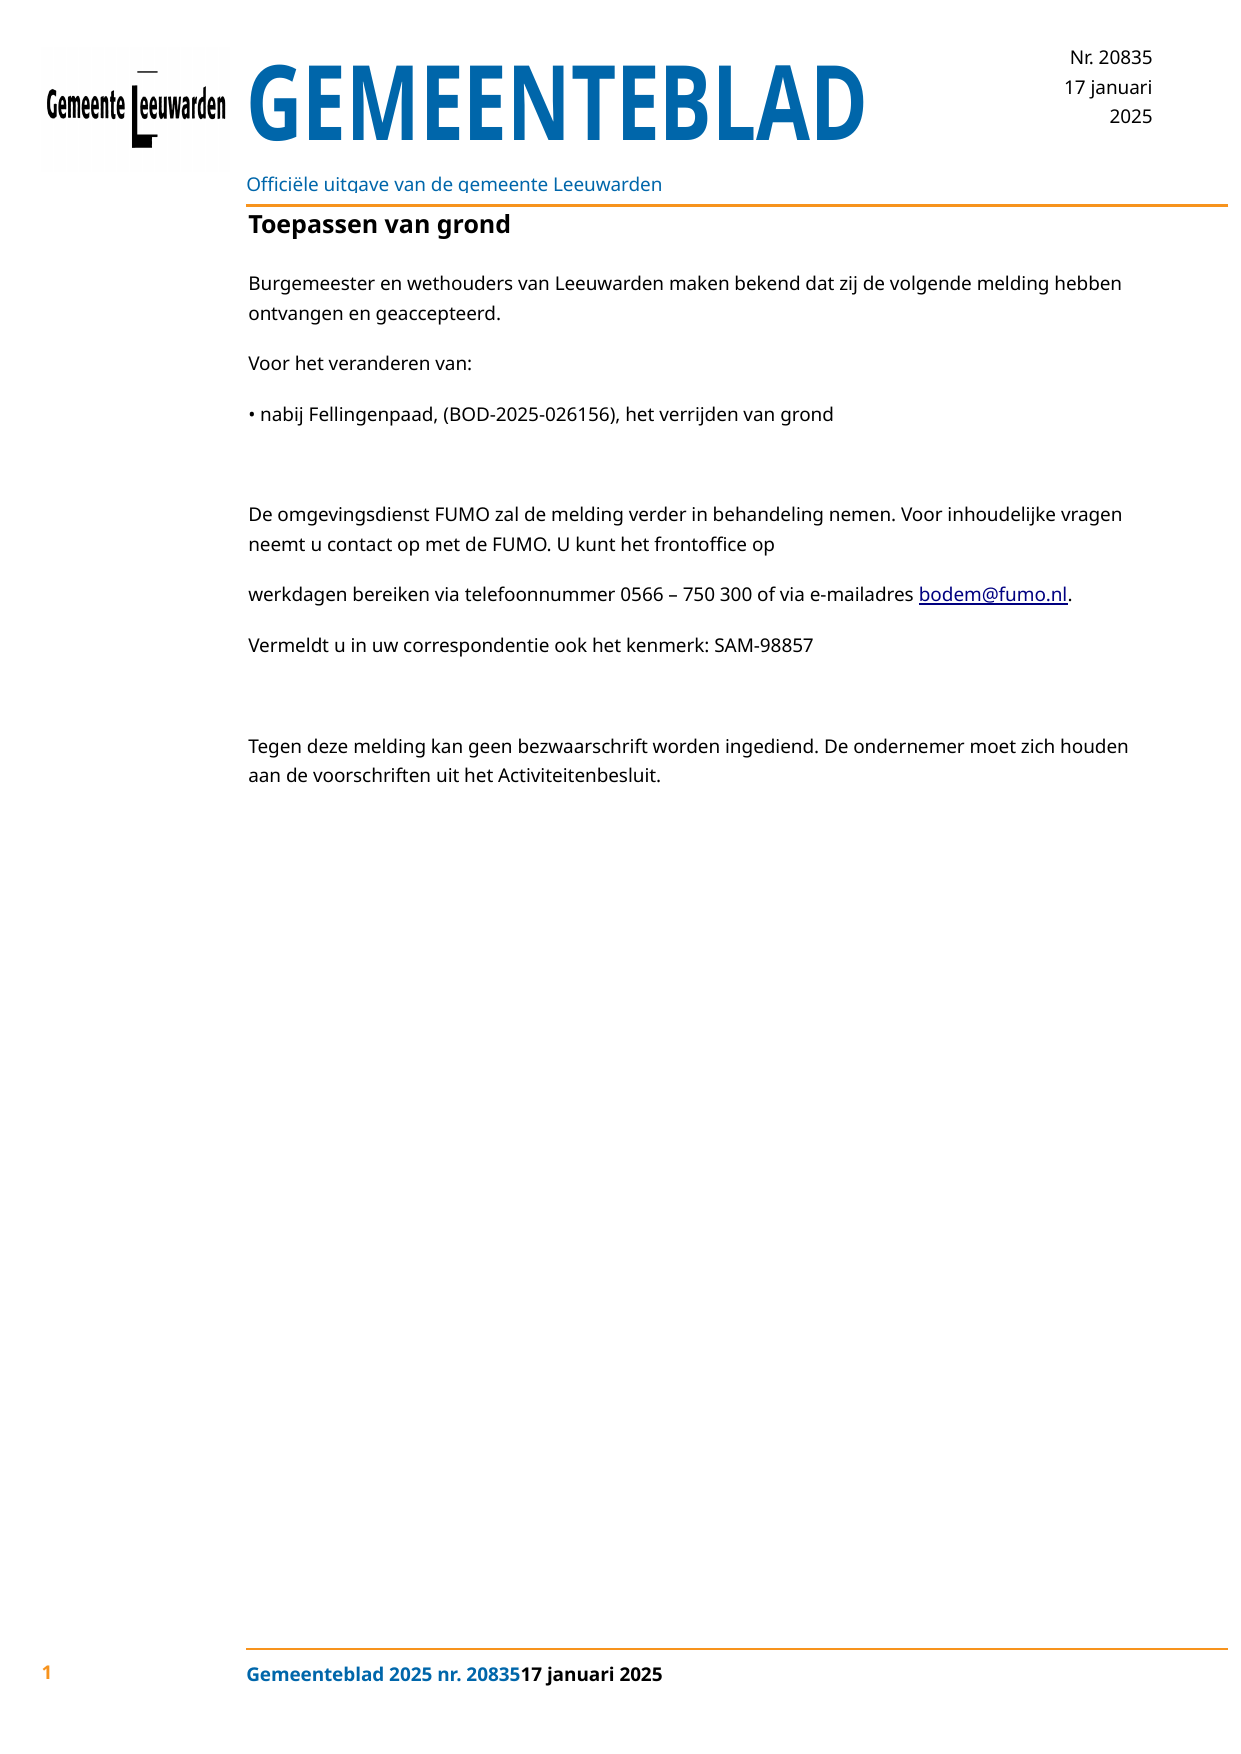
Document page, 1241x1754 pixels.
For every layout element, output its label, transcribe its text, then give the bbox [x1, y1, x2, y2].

text Vermeldt u in uw correspondentie ook het kenmerk: SAM-98857 [248, 632, 1152, 658]
text Toepassen van grond [248, 207, 1152, 241]
text Voor het veranderen van: [248, 350, 1152, 376]
text De omgevingsdienst FUMO zal de melding verder in behandeling nemen. Voor inhoudelijke vragen neemt u contact op met de FUMO. U kunt het frontoffice op [248, 502, 1152, 557]
text Tegen deze melding kan geen bezwaarschrift worden ingediend. De ondernemer moet zich houden aan de voorschriften uit het Activiteitenbesluit. [248, 733, 1152, 788]
text werkdagen bereiken via telefoonnummer 0566 – 750 300 of via e-mailadres bodem@fumo.nl. [248, 582, 1152, 607]
picture [41, 47, 231, 172]
text • nabij Fellingenpaad, (BOD-2025-026156), het verrijden van grond [248, 401, 1152, 426]
text Burgemeester en wethouders van Leeuwarden maken bekend dat zij de volgende melding hebben ontvangen en geaccepteerd. [248, 270, 1152, 326]
